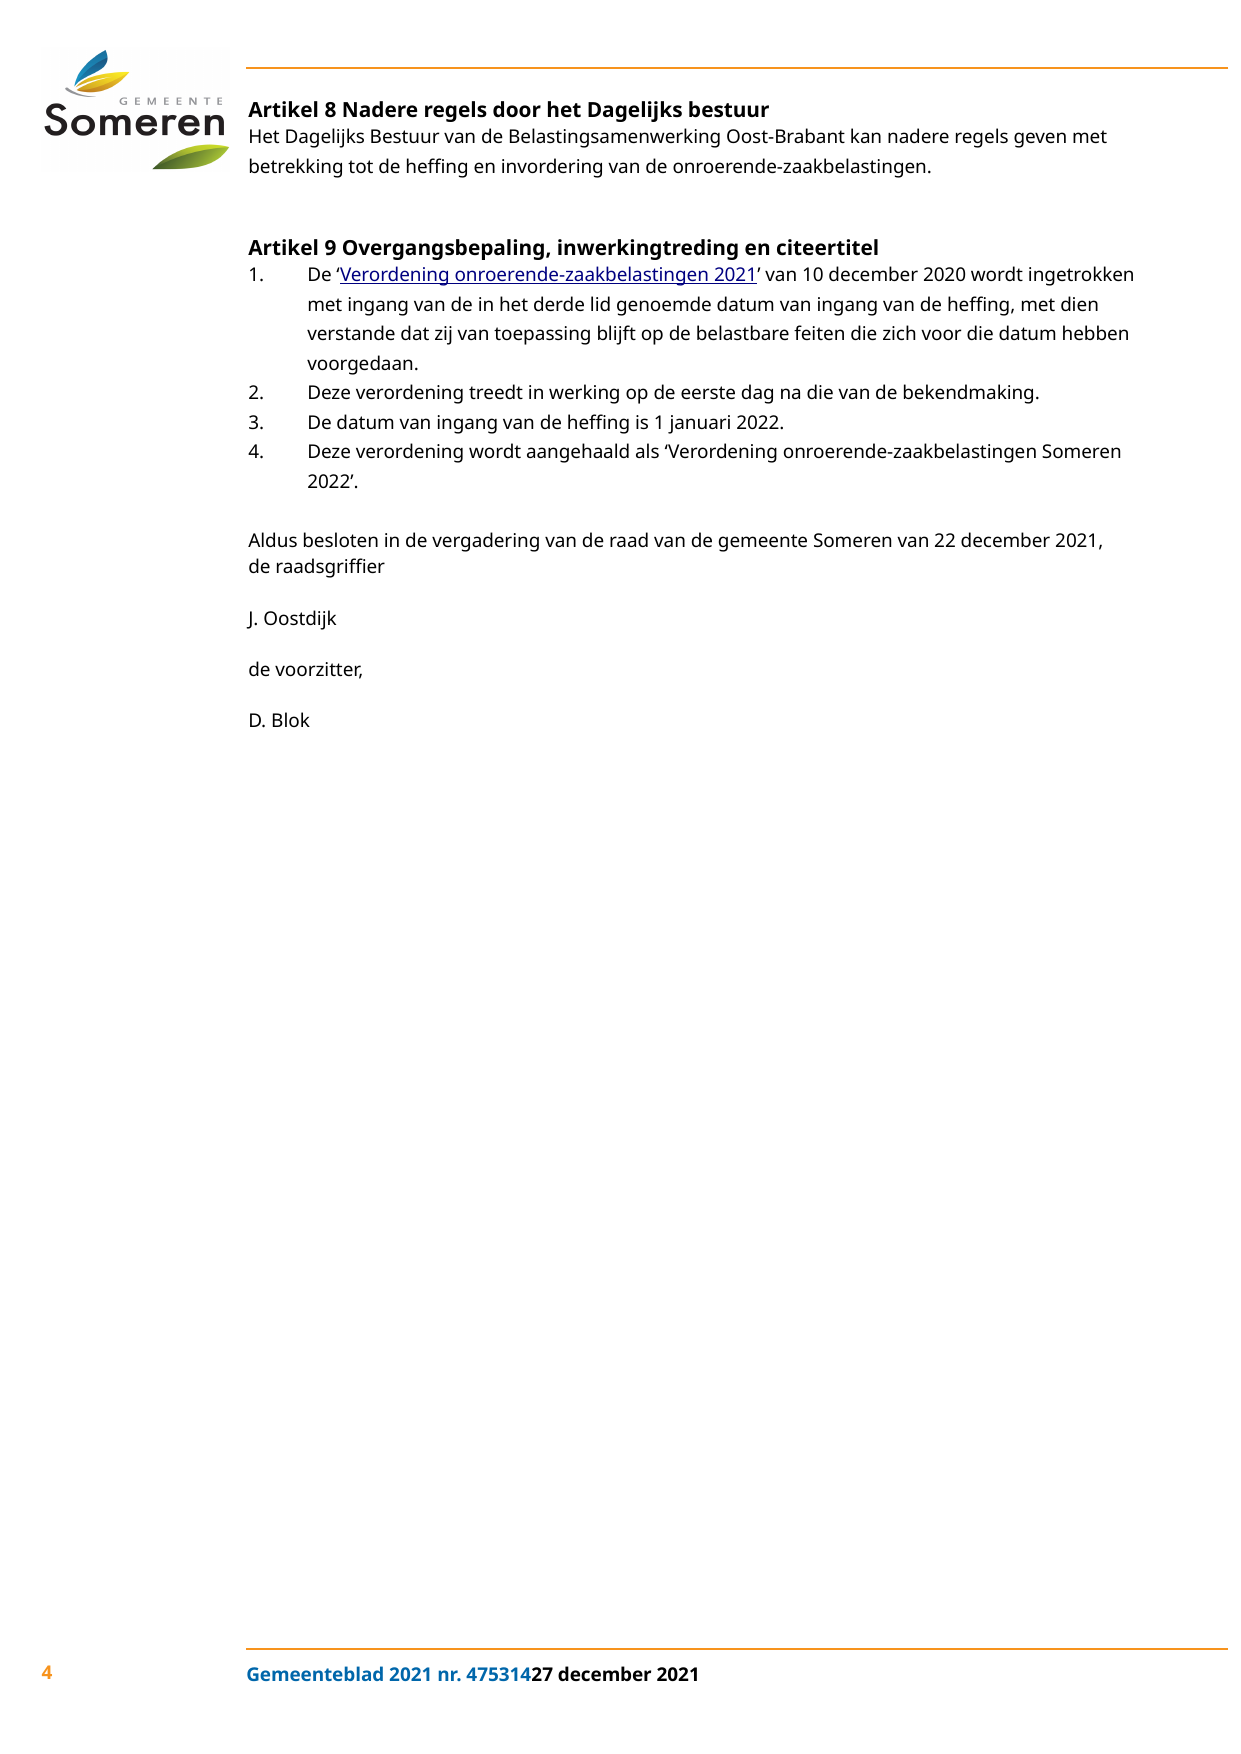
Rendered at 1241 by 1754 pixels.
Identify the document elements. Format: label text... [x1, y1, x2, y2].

picture [41, 47, 231, 172]
list De ‘Verordening onroerende-zaakbelastingen 2021’ van 10 december 2020 wordt ingetrokken met ingang van de in het derde lid genoemde datum van ingang van de heffing, met dien verstande dat zij van toepassing blijft op de belastbare feiten die zich voor die datum hebben voorgedaan. [248, 261, 1152, 376]
text Aldus besloten in de vergadering van de raad van de gemeente Someren van 22 december 2021, [248, 527, 1152, 553]
list De datum van ingang van de heffing is 1 januari 2022. [248, 409, 1152, 435]
list Deze verordening wordt aangehaald als ‘Verordening onroerende-zaakbelastingen Someren 2022’. [248, 439, 1152, 494]
text de voorzitter, [248, 656, 1152, 682]
text de raadsgriffier [248, 553, 1152, 579]
text D. Blok [248, 708, 1152, 733]
text Het Dagelijks Bestuur van de Belastingsamenwerking Oost-Brabant kan nadere regels geven met betrekking tot de heffing en invordering van de onroerende-zaakbelastingen. [248, 123, 1152, 178]
text Artikel 8 Nadere regels door het Dagelijks bestuur [248, 95, 1152, 123]
list Deze verordening treedt in werking op de eerste dag na die van de bekendmaking. [248, 379, 1152, 405]
text Artikel 9 Overgangsbepaling, inwerkingtreding en citeertitel [248, 233, 1152, 261]
text J. Oostdijk [248, 605, 1152, 630]
